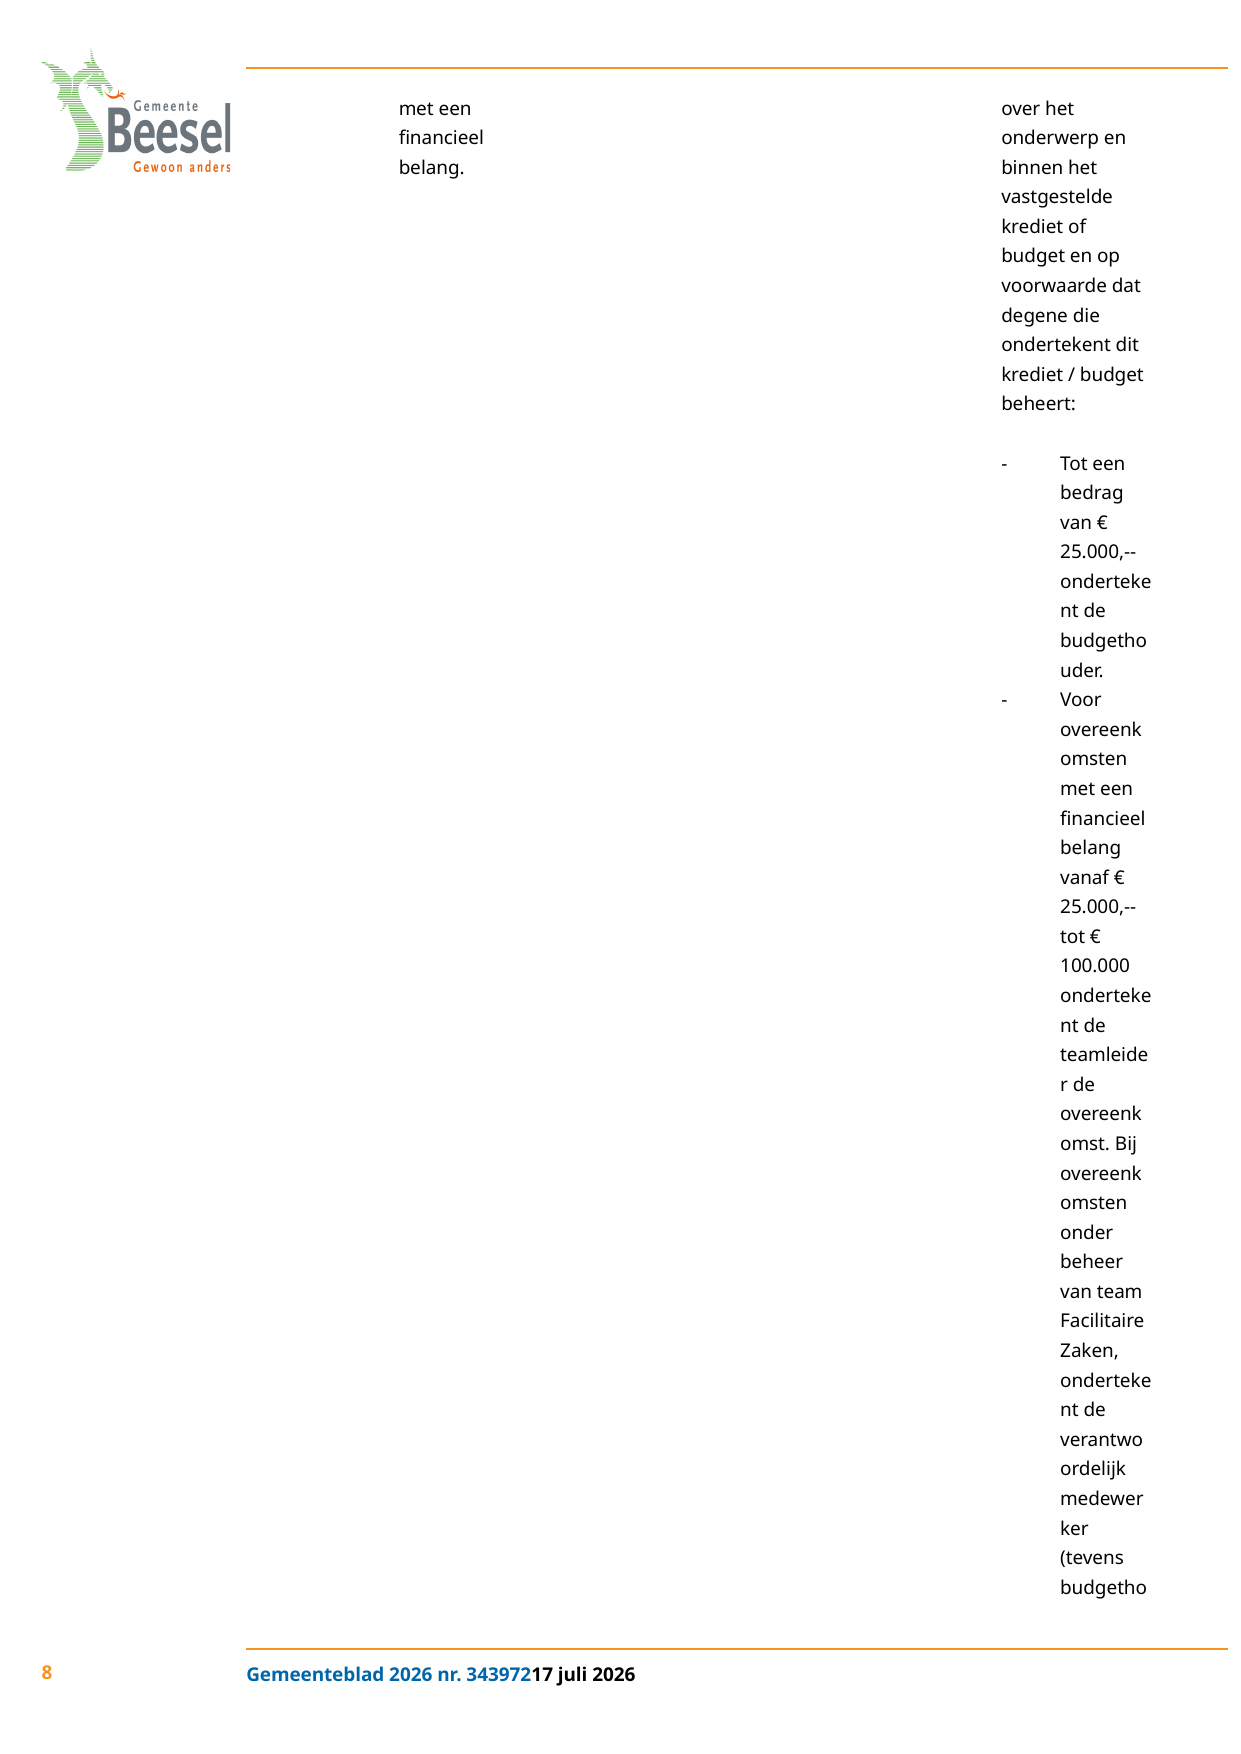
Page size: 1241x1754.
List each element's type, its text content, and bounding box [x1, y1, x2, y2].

table_cell [850, 95, 1001, 1600]
picture [41, 47, 231, 172]
table_cell [248, 95, 398, 1600]
table_cell met een financieel belang. [399, 95, 549, 1600]
table_cell [700, 95, 850, 1600]
table_cell over het onderwerp en binnen het vastgestelde krediet of budget en op voorwaarde dat degene die ondertekent dit krediet / budget beheert: Tot een bedrag van € 25.000,-- ondertekent de budgethouder. Voor overeenkomsten met een financieel belang vanaf € 25.000,-- tot € 100.000 ondertekent de teamleider de overeenkomst. Bij overeenkomsten onder beheer van team Facilitaire Zaken, ondertekent de verantwoordelijk medewerker (tevens budgetho [1001, 95, 1152, 1600]
table_cell [549, 95, 700, 1600]
